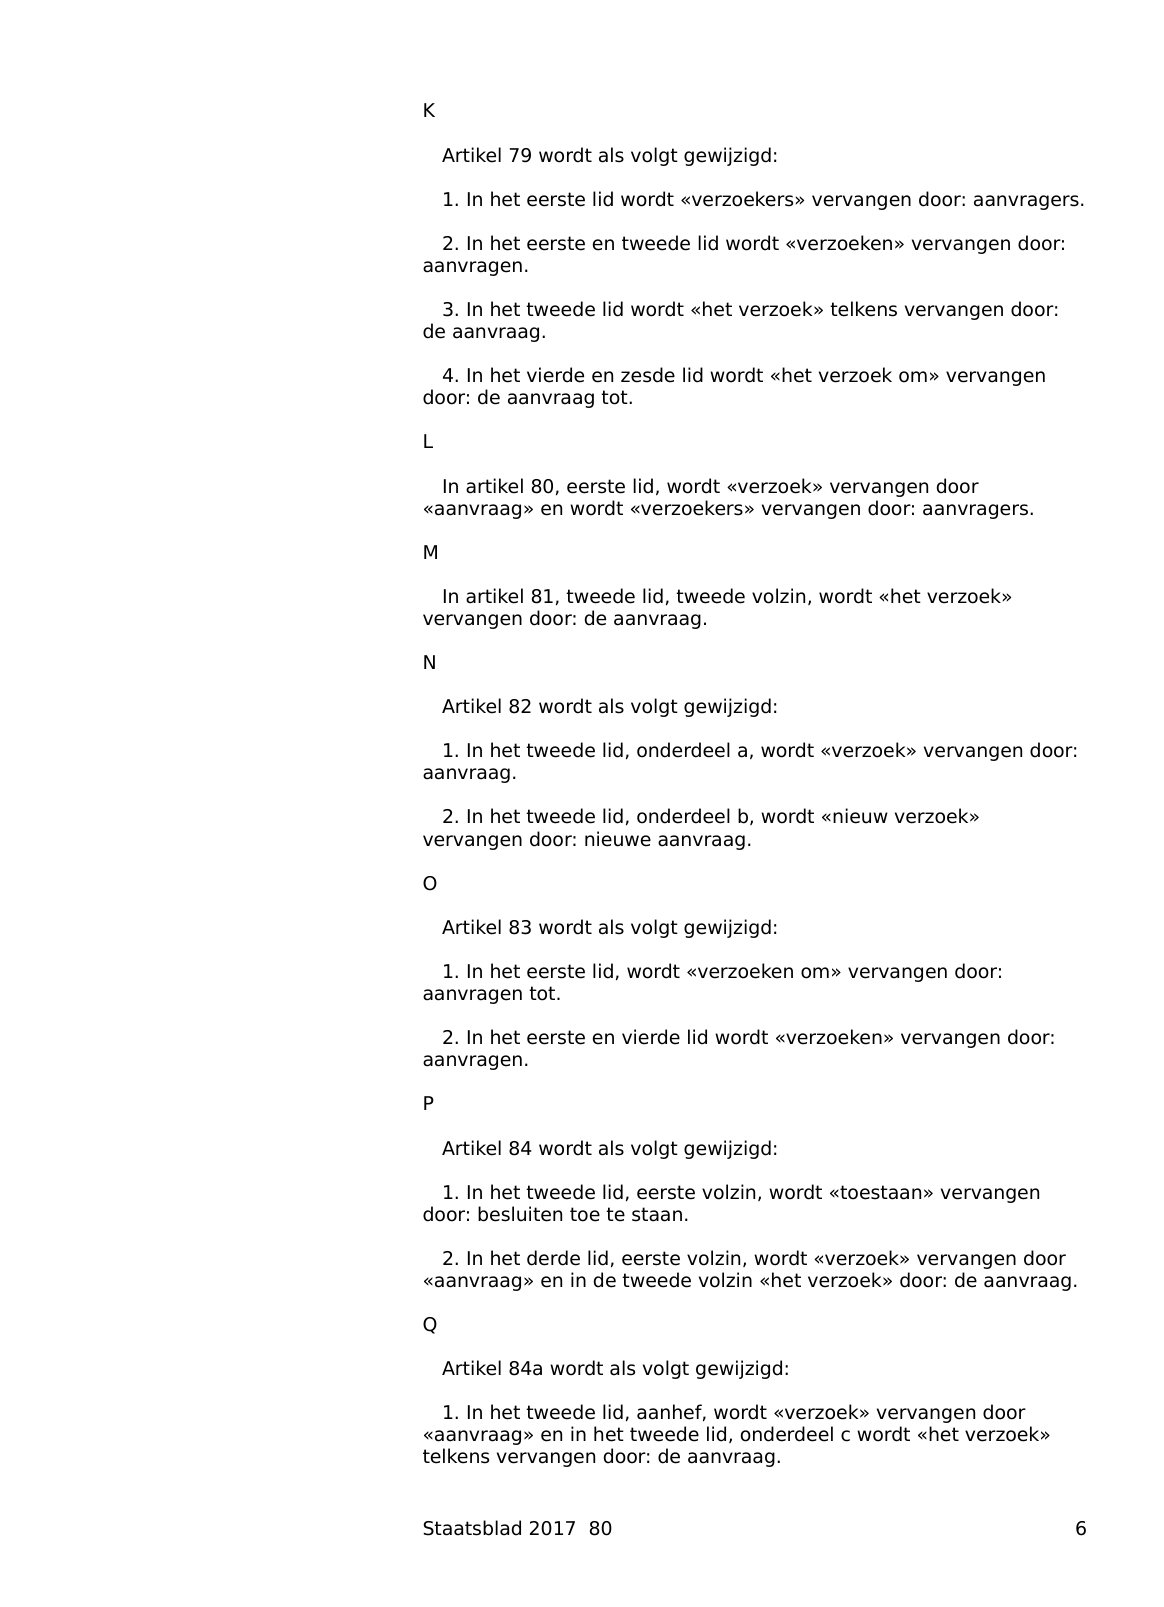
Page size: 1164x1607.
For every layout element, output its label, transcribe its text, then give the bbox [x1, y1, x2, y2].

text Artikel 83 wordt als volgt gewijzigd: [422, 917, 1087, 939]
text O [422, 873, 1087, 894]
text Q [422, 1314, 1087, 1336]
text P [422, 1093, 1087, 1115]
text 3. In het tweede lid wordt «het verzoek» telkens vervangen door: de aanvraag. [422, 299, 1087, 343]
text L [422, 431, 1087, 453]
text Artikel 82 wordt als volgt gewijzigd: [422, 696, 1087, 718]
text Artikel 79 wordt als volgt gewijzigd: [422, 144, 1087, 167]
text 1. In het eerste lid wordt «verzoekers» vervangen door: aanvragers. [422, 189, 1087, 211]
text 1. In het tweede lid, eerste volzin, wordt «toestaan» vervangen door: besluiten toe te staan. [422, 1182, 1087, 1226]
text N [422, 652, 1087, 674]
text In artikel 81, tweede lid, tweede volzin, wordt «het verzoek» vervangen door: de aanvraag. [422, 586, 1087, 630]
text K [422, 100, 1087, 122]
text 1. In het tweede lid, onderdeel a, wordt «verzoek» vervangen door: aanvraag. [422, 740, 1087, 784]
text 2. In het tweede lid, onderdeel b, wordt «nieuw verzoek» vervangen door: nieuwe aanvraag. [422, 806, 1087, 850]
text Artikel 84 wordt als volgt gewijzigd: [422, 1137, 1087, 1159]
text Artikel 84a wordt als volgt gewijzigd: [422, 1358, 1087, 1380]
text M [422, 542, 1087, 564]
text 2. In het eerste en vierde lid wordt «verzoeken» vervangen door: aanvragen. [422, 1027, 1087, 1071]
text In artikel 80, eerste lid, wordt «verzoek» vervangen door «aanvraag» en wordt «verzoekers» vervangen door: aanvragers. [422, 476, 1087, 519]
text 2. In het eerste en tweede lid wordt «verzoeken» vervangen door: aanvragen. [422, 233, 1087, 277]
text 2. In het derde lid, eerste volzin, wordt «verzoek» vervangen door «aanvraag» en in de tweede volzin «het verzoek» door: de aanvraag. [422, 1248, 1087, 1292]
text 1. In het tweede lid, aanhef, wordt «verzoek» vervangen door «aanvraag» en in het tweede lid, onderdeel c wordt «het verzoek» telkens vervangen door: de aanvraag. [422, 1402, 1087, 1468]
text 4. In het vierde en zesde lid wordt «het verzoek om» vervangen door: de aanvraag tot. [422, 365, 1087, 409]
text 1. In het eerste lid, wordt «verzoeken om» vervangen door: aanvragen tot. [422, 961, 1087, 1005]
